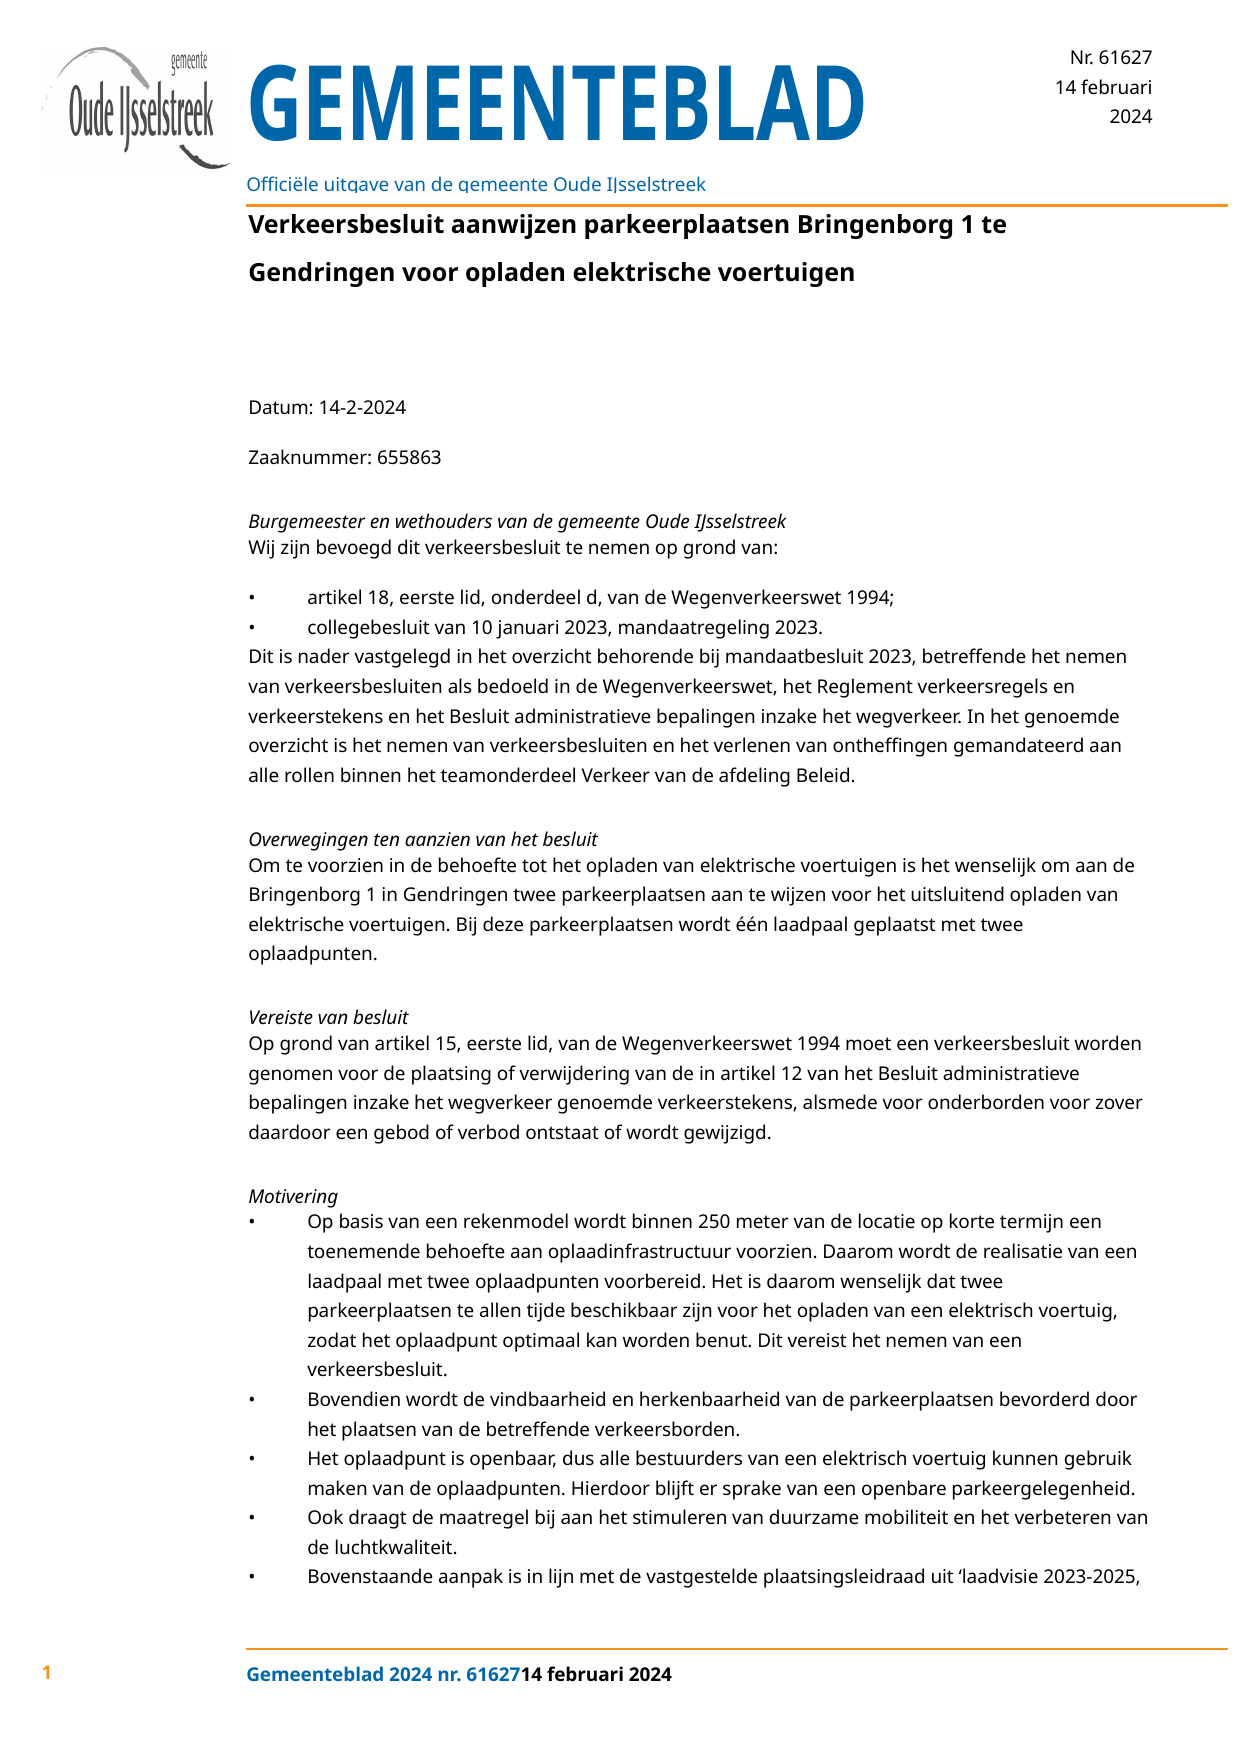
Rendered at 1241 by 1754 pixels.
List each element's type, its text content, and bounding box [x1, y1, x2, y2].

list Op basis van een rekenmodel wordt binnen 250 meter van de locatie op korte termijn een toenemende behoefte aan oplaadinfrastructuur voorzien. Daarom wordt de realisatie van een laadpaal met twee oplaadpunten voorbereid. Het is daarom wenselijk dat twee parkeerplaatsen te allen tijde beschikbaar zijn voor het opladen van een elektrisch voertuig, zodat het oplaadpunt optimaal kan worden benut. Dit vereist het nemen van een verkeersbesluit. [248, 1209, 1152, 1382]
text Motivering [248, 1183, 1152, 1209]
list Het oplaadpunt is openbaar, dus alle bestuurders van een elektrisch voertuig kunnen gebruik maken van de oplaadpunten. Hierdoor blijft er sprake van een openbare parkeergelegenheid. [248, 1445, 1152, 1501]
text Zaaknummer: 655863 [248, 444, 1152, 470]
list artikel 18, eerste lid, onderdeel d, van de Wegenverkeerswet 1994; [248, 584, 1152, 610]
text Verkeersbesluit aanwijzen parkeerplaatsen Bringenborg 1 te Gendringen voor opladen elektrische voertuigen [248, 207, 1152, 288]
list Bovenstaande aanpak is in lijn met de vastgestelde plaatsingsleidraad uit ‘laadvisie 2023-2025, [248, 1564, 1152, 1589]
text Vereiste van besluit [248, 1004, 1152, 1030]
list collegebesluit van 10 januari 2023, mandaatregeling 2023. [248, 614, 1152, 640]
list Bovendien wordt de vindbaarheid en herkenbaarheid van de parkeerplaatsen bevorderd door het plaatsen van de betreffende verkeersborden. [248, 1386, 1152, 1441]
picture [41, 47, 231, 172]
text Dit is nader vastgelegd in het overzicht behorende bij mandaatbesluit 2023, betreffende het nemen van verkeersbesluiten als bedoeld in de Wegenverkeerswet, het Reglement verkeersregels en verkeerstekens en het Besluit administratieve bepalingen inzake het wegverkeer. In het genoemde overzicht is het nemen van verkeersbesluiten en het verlenen van ontheffingen gemandateerd aan alle rollen binnen het teamonderdeel Verkeer van de afdeling Beleid. [248, 644, 1152, 788]
list Ook draagt de maatregel bij aan het stimuleren van duurzame mobiliteit en het verbeteren van de luchtkwaliteit. [248, 1504, 1152, 1560]
text Wij zijn bevoegd dit verkeersbesluit te nemen op grond van: [248, 534, 1152, 560]
text Datum: 14-2-2024 [248, 394, 1152, 420]
text Overwegingen ten aanzien van het besluit [248, 826, 1152, 852]
text Op grond van artikel 15, eerste lid, van de Wegenverkeerswet 1994 moet een verkeersbesluit worden genomen voor de plaatsing of verwijdering van de in artikel 12 van het Besluit administratieve bepalingen inzake het wegverkeer genoemde verkeerstekens, alsmede voor onderborden voor zover daardoor een gebod of verbod ontstaat of wordt gewijzigd. [248, 1030, 1152, 1145]
text Om te voorzien in de behoefte tot het opladen van elektrische voertuigen is het wenselijk om aan de Bringenborg 1 in Gendringen twee parkeerplaatsen aan te wijzen voor het uitsluitend opladen van elektrische voertuigen. Bij deze parkeerplaatsen wordt één laadpaal geplaatst met twee oplaadpunten. [248, 852, 1152, 966]
text Burgemeester en wethouders van de gemeente Oude IJsselstreek [248, 508, 1152, 534]
